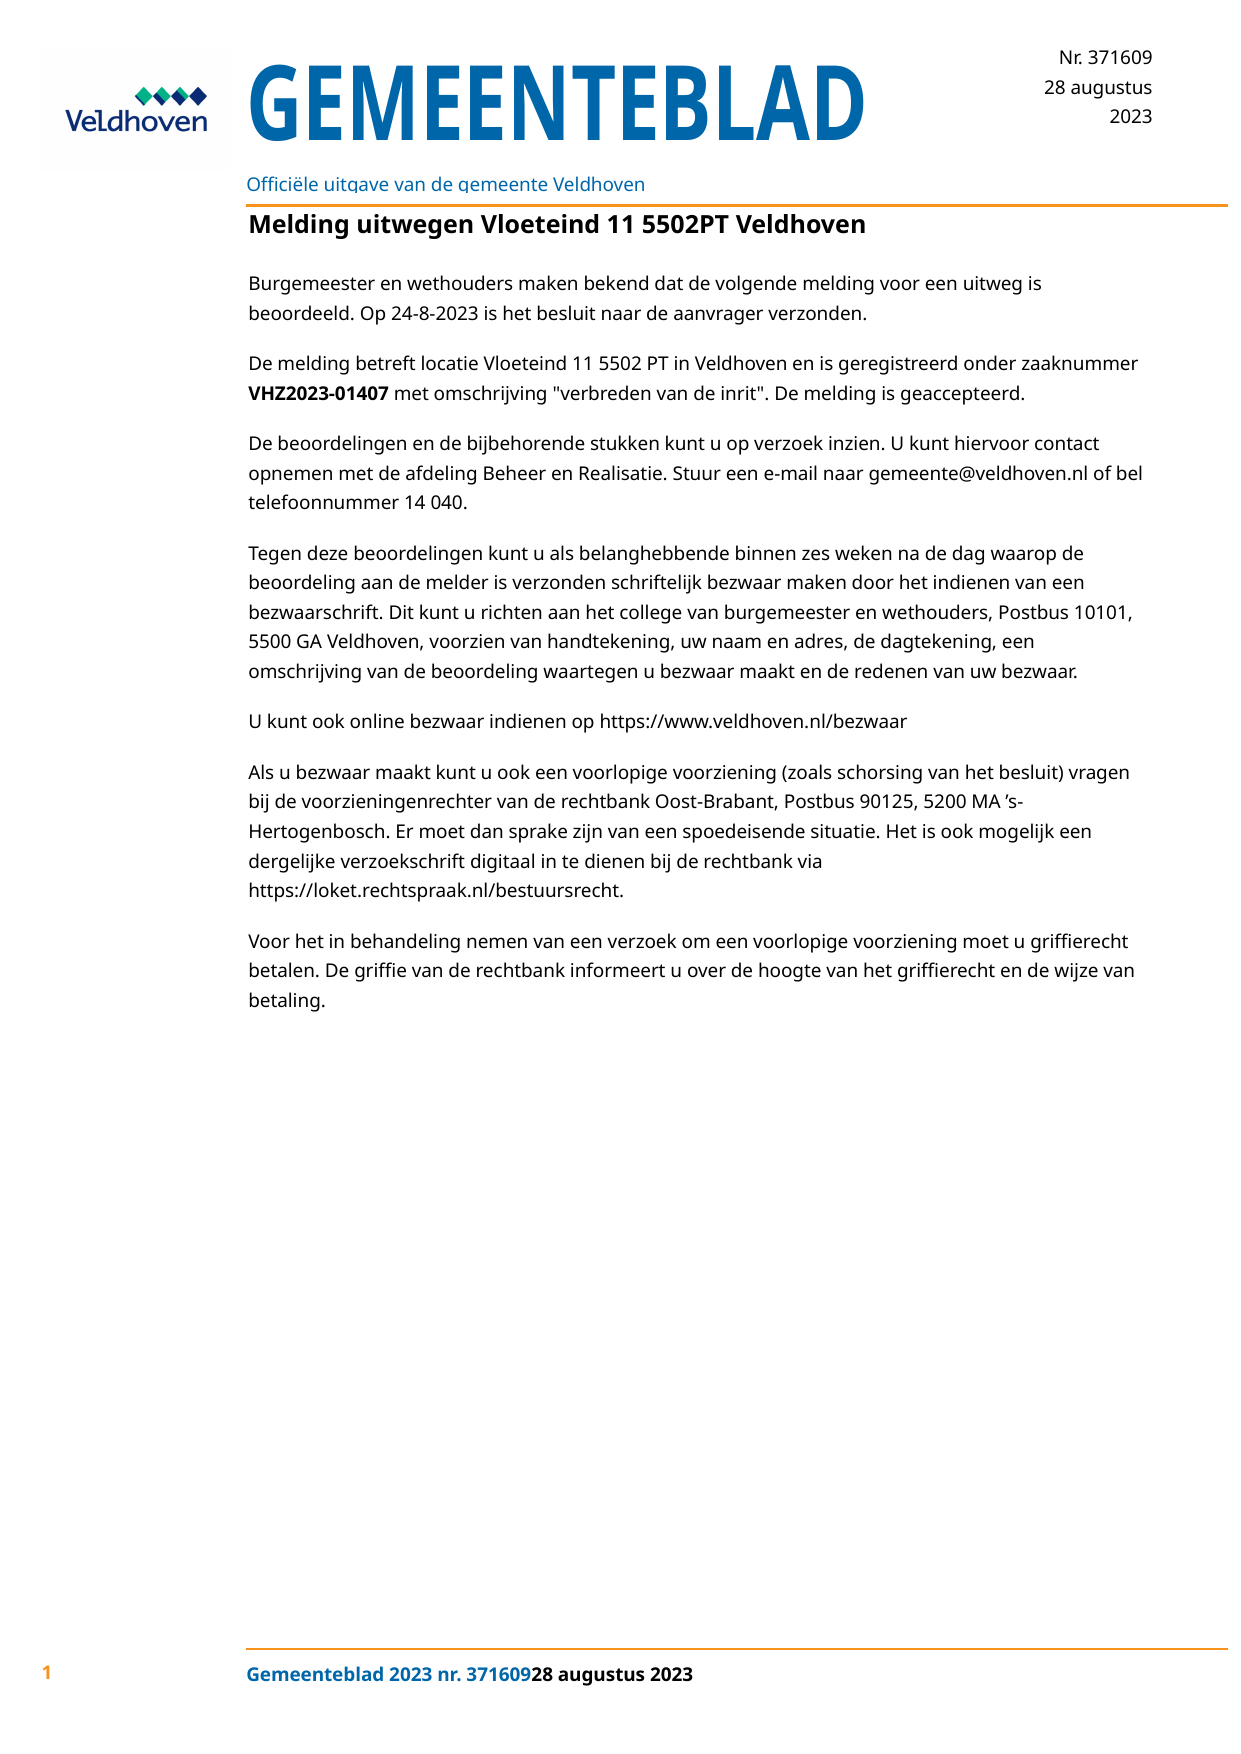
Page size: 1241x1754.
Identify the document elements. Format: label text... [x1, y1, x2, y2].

picture [41, 47, 231, 172]
text De beoordelingen en de bijbehorende stukken kunt u op verzoek inzien. U kunt hiervoor contact opnemen met de afdeling Beheer en Realisatie. Stuur een e-mail naar gemeente@veldhoven.nl of bel telefoonnummer 14 040. [248, 430, 1152, 515]
text Als u bezwaar maakt kunt u ook een voorlopige voorziening (zoals schorsing van het besluit) vragen bij de voorzieningenrechter van de rechtbank Oost-Brabant, Postbus 90125, 5200 MA ’s-Hertogenbosch. Er moet dan sprake zijn van een spoedeisende situatie. Het is ook mogelijk een dergelijke verzoekschrift digitaal in te dienen bij de rechtbank via https://loket.rechtspraak.nl/bestuursrecht. [248, 759, 1152, 903]
text Tegen deze beoordelingen kunt u als belanghebbende binnen zes weken na de dag waarop de beoordeling aan de melder is verzonden schriftelijk bezwaar maken door het indienen van een bezwaarschrift. Dit kunt u richten aan het college van burgemeester en wethouders, Postbus 10101, 5500 GA Veldhoven, voorzien van handtekening, uw naam en adres, de dagtekening, een omschrijving van de beoordeling waartegen u bezwaar maakt en de redenen van uw bezwaar. [248, 540, 1152, 684]
text De melding betreft locatie Vloeteind 11 5502 PT in Veldhoven en is geregistreerd onder zaaknummer VHZ2023-01407 met omschrijving "verbreden van de inrit". De melding is geaccepteerd. [248, 350, 1152, 406]
text U kunt ook online bezwaar indienen op https://www.veldhoven.nl/bezwaar [248, 709, 1152, 734]
text Voor het in behandeling nemen van een verzoek om een voorlopige voorziening moet u griffierecht betalen. De griffie van de rechtbank informeert u over de hoogte van het griffierecht en de wijze van betaling. [248, 928, 1152, 1013]
text Burgemeester en wethouders maken bekend dat de volgende melding voor een uitweg is beoordeeld. Op 24-8-2023 is het besluit naar de aanvrager verzonden. [248, 270, 1152, 326]
text Melding uitwegen Vloeteind 11 5502PT Veldhoven [248, 207, 1152, 241]
